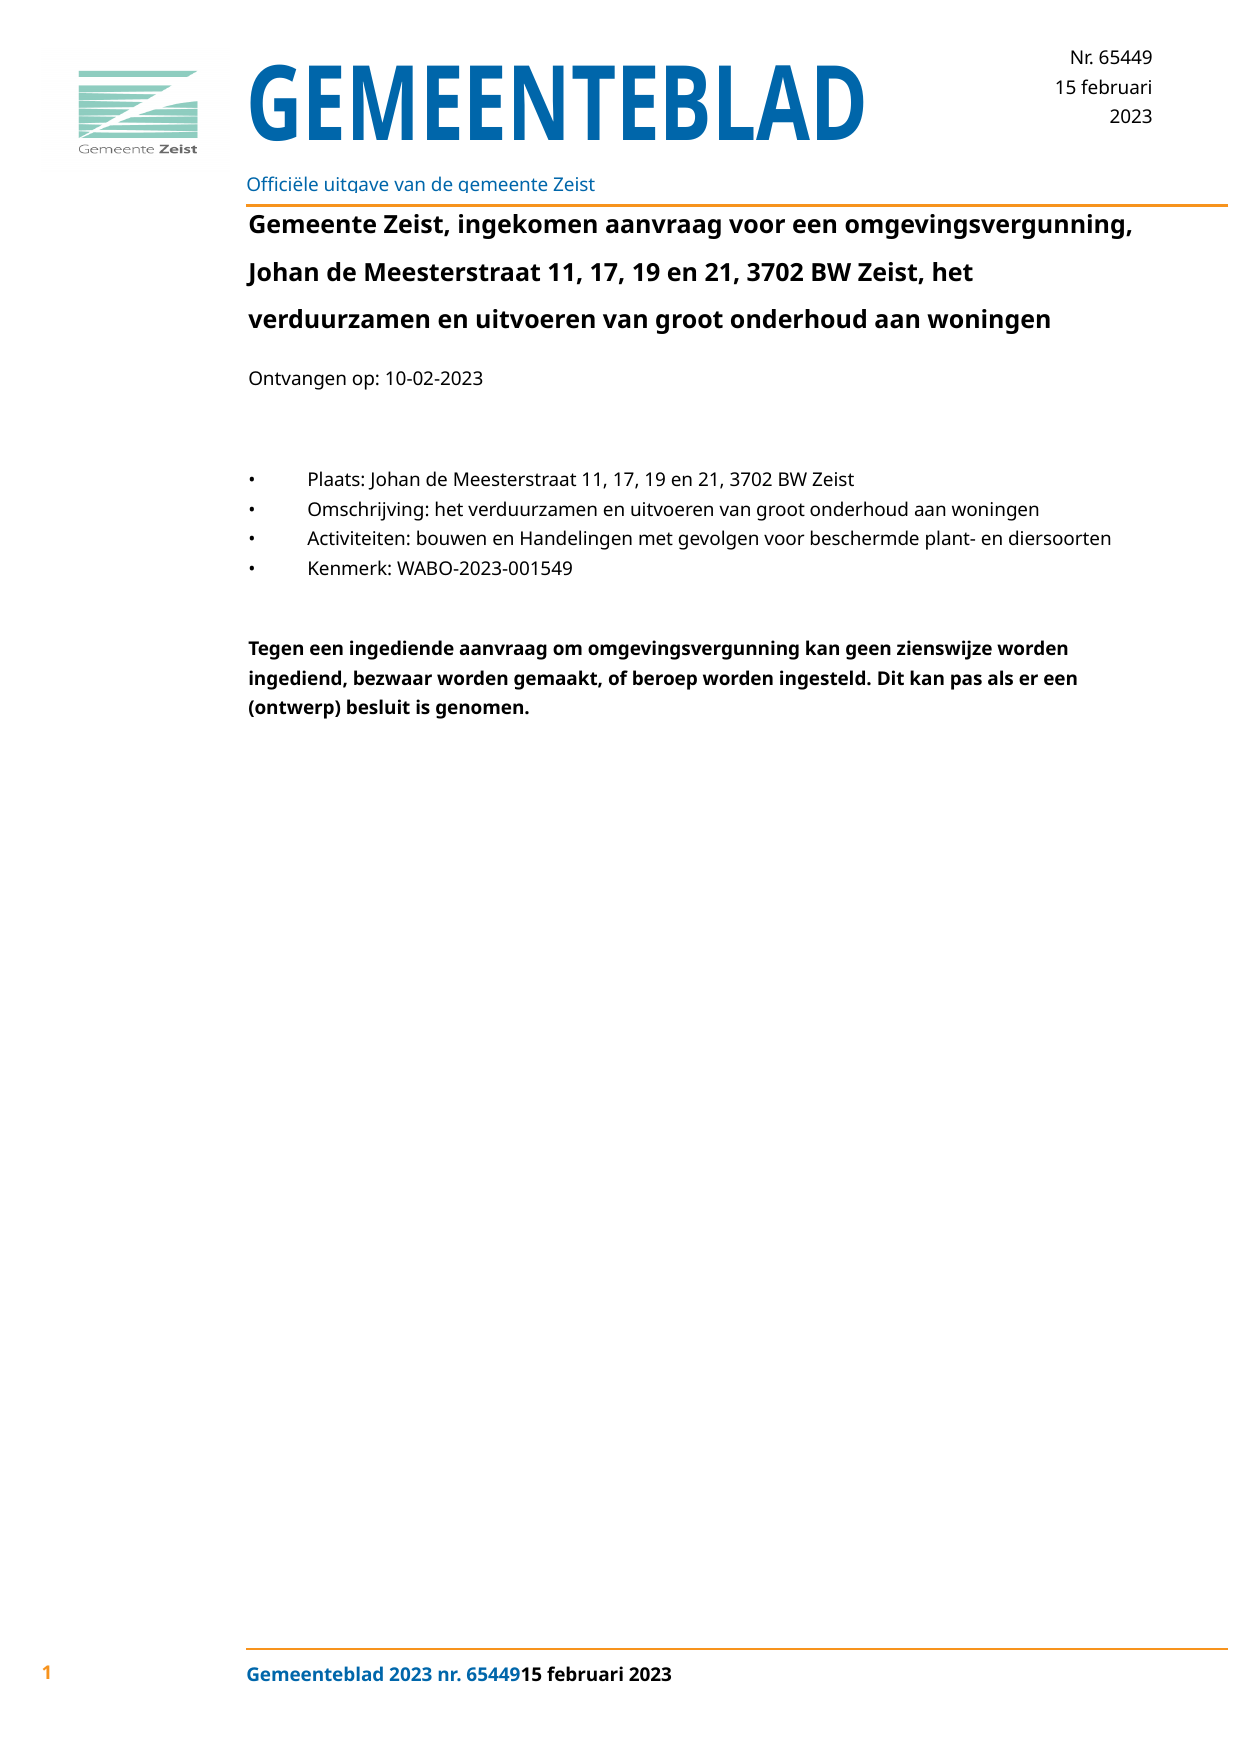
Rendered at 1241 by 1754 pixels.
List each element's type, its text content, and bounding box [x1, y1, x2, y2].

text Ontvangen op: 10-02-2023 [248, 366, 1152, 391]
list Kenmerk: WABO-2023-001549 [248, 555, 1152, 581]
text Gemeente Zeist, ingekomen aanvraag voor een omgevingsvergunning, Johan de Meesterstraat 11, 17, 19 en 21, 3702 BW Zeist, het verduurzamen en uitvoeren van groot onderhoud aan woningen [248, 207, 1152, 336]
list Plaats: Johan de Meesterstraat 11, 17, 19 en 21, 3702 BW Zeist [248, 466, 1152, 492]
list Omschrijving: het verduurzamen en uitvoeren van groot onderhoud aan woningen [248, 496, 1152, 522]
list Activiteiten: bouwen en Handelingen met gevolgen voor beschermde plant- en diersoorten [248, 526, 1152, 551]
picture [41, 47, 231, 172]
text Tegen een ingediende aanvraag om omgevingsvergunning kan geen zienswijze worden ingediend, bezwaar worden gemaakt, of beroep worden ingesteld. Dit kan pas als er een (ontwerp) besluit is genomen. [248, 635, 1152, 720]
